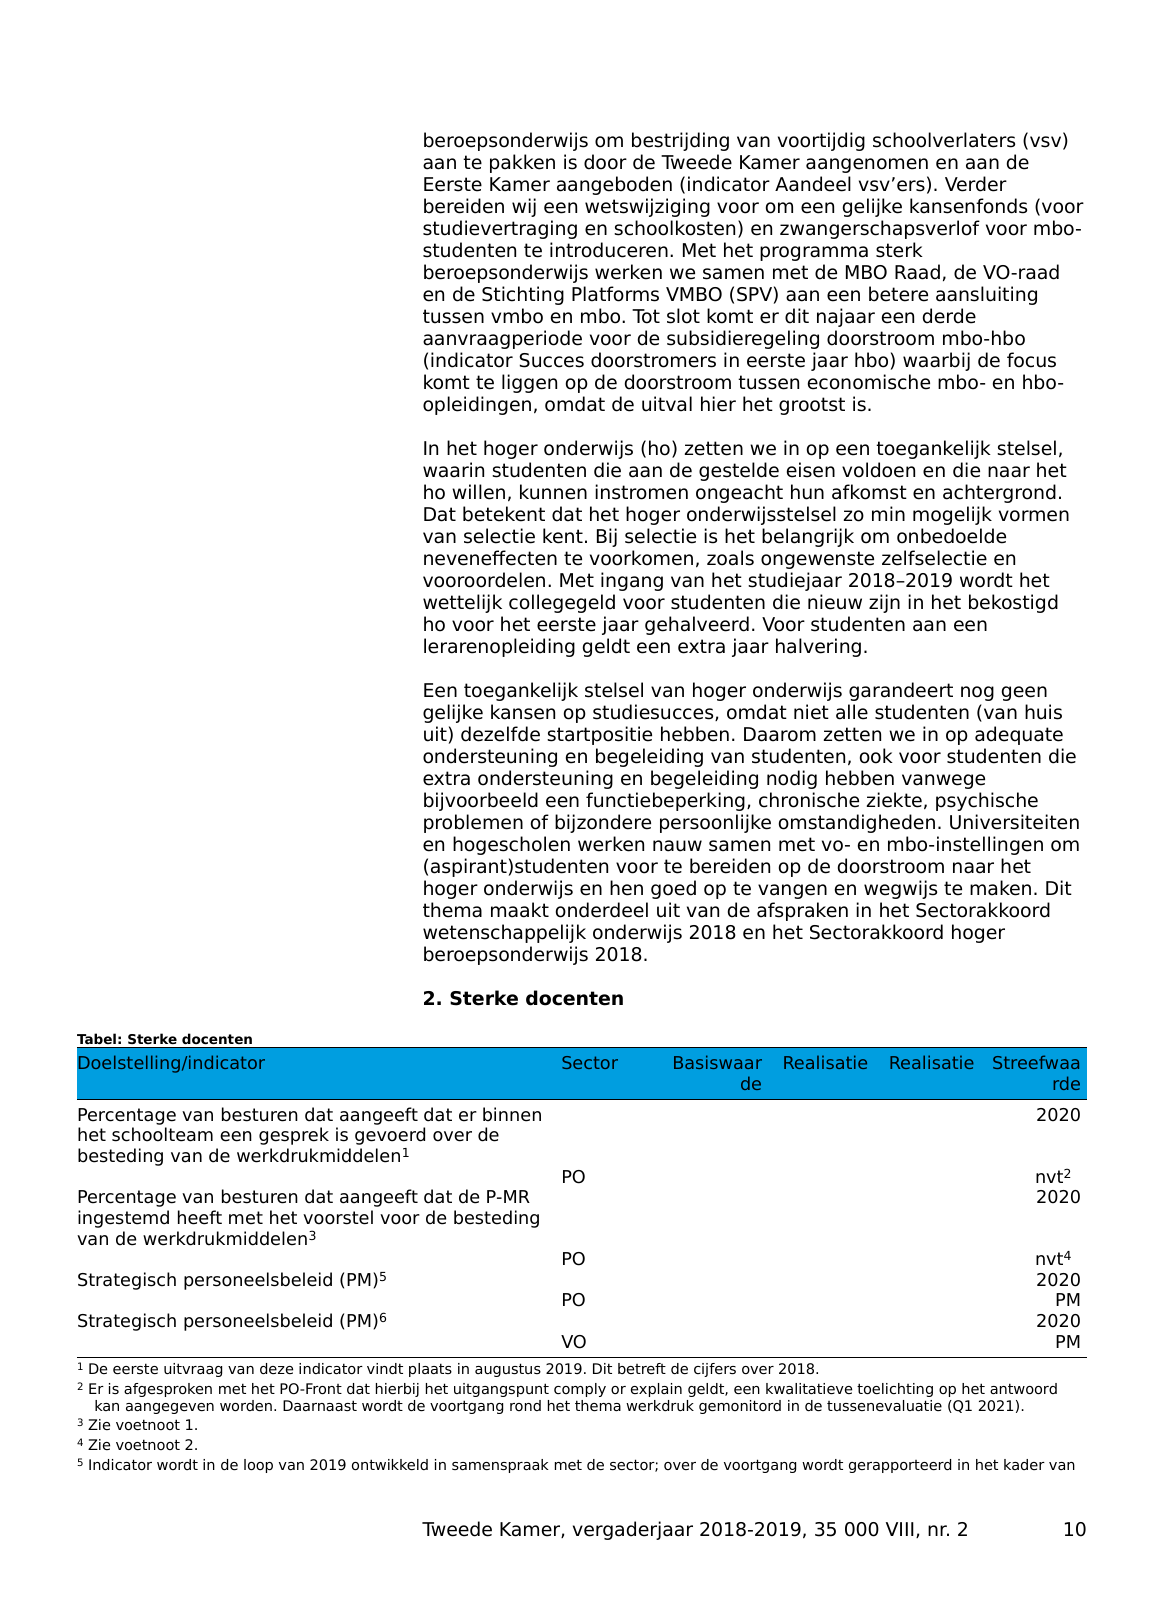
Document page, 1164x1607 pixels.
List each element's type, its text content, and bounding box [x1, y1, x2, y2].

table_cell [555, 1311, 661, 1332]
table_cell [77, 1167, 555, 1187]
table_cell PM [980, 1332, 1087, 1357]
table_cell PO [555, 1290, 661, 1311]
table_cell [768, 1167, 874, 1187]
table_header Tabel: Sterke docenten [77, 1032, 1087, 1047]
table_cell Percentage van besturen dat aangeeft dat de P-MR ingestemd heeft met het voorstel voor de besteding van de werkdrukmiddelen3 [77, 1187, 555, 1249]
table_cell [555, 1187, 661, 1249]
table_cell [77, 1290, 555, 1311]
table_cell Strategisch personeelsbeleid (PM)5 [77, 1270, 555, 1290]
table_cell 1 De eerste uitvraag van deze indicator vindt plaats in augustus 2019. Dit betreft de cijfers over 2018. 2 Er is afgesproken met het PO-Front dat hierbij het uitgangspunt comply or explain geldt, een kwalitatieve toelichting op het antwoord kan aangegeven worden. Daarnaast wordt de voortgang rond het thema werkdruk gemonitord in de tussenevaluatie (Q1 2021). 3 Zie voetnoot 1. 4 Zie voetnoot 2. 5 Indicator wordt in de loop van 2019 ontwikkeld in samenspraak met de sector; over de voortgang wordt gerapporteerd in het kader van [77, 1358, 1087, 1474]
table_cell PO [555, 1249, 661, 1270]
table_cell nvt2 [980, 1167, 1087, 1187]
table_cell 2020 [980, 1100, 1087, 1167]
table_cell [661, 1270, 768, 1290]
table_cell [874, 1332, 980, 1357]
table_cell Doelstelling/indicator [77, 1048, 555, 1099]
table_cell [874, 1270, 980, 1290]
table_cell Basiswaarde [661, 1048, 768, 1099]
text beroepsonderwijs om bestrijding van voortijdig schoolverlaters (vsv) aan te pakken is door de Tweede Kamer aangenomen en aan de Eerste Kamer aangeboden (indicator Aandeel vsv’ers). Verder bereiden wij een wetswijziging voor om een gelijke kansenfonds (voor studievertraging en schoolkosten) en zwangerschapsverlof voor mbo-studenten te introduceren. Met het programma sterk beroepsonderwijs werken we samen met de MBO Raad, de VO-raad en de Stichting Platforms VMBO (SPV) aan een betere aansluiting tussen vmbo en mbo. Tot slot komt er dit najaar een derde aanvraagperiode voor de subsidieregeling doorstroom mbo-hbo (indicator Succes doorstromers in eerste jaar hbo) waarbij de focus komt te liggen op de doorstroom tussen economische mbo- en hbo-opleidingen, omdat de uitval hier het grootst is. [422, 130, 1087, 416]
table_cell [661, 1167, 768, 1187]
table_cell [768, 1290, 874, 1311]
table_cell [661, 1249, 768, 1270]
table_cell [874, 1311, 980, 1332]
table_cell Realisatie [874, 1048, 980, 1099]
table_cell nvt4 [980, 1249, 1087, 1270]
table_cell 2020 [980, 1187, 1087, 1249]
table_cell [768, 1249, 874, 1270]
table_cell VO [555, 1332, 661, 1357]
table_cell [768, 1187, 874, 1249]
table_cell [77, 1249, 555, 1270]
table_cell Strategisch personeelsbeleid (PM)6 [77, 1311, 555, 1332]
text Een toegankelijk stelsel van hoger onderwijs garandeert nog geen gelijke kansen op studiesucces, omdat niet alle studenten (van huis uit) dezelfde startpositie hebben. Daarom zetten we in op adequate ondersteuning en begeleiding van studenten, ook voor studenten die extra ondersteuning en begeleiding nodig hebben vanwege bijvoorbeeld een functiebeperking, chronische ziekte, psychische problemen of bijzondere persoonlijke omstandigheden. Universiteiten en hogescholen werken nauw samen met vo- en mbo-instellingen om (aspirant)studenten voor te bereiden op de doorstroom naar het hoger onderwijs en hen goed op te vangen en wegwijs te maken. Dit thema maakt onderdeel uit van de afspraken in het Sectorakkoord wetenschappelijk onderwijs 2018 en het Sectorakkoord hoger beroepsonderwijs 2018. [422, 680, 1087, 966]
table_cell PM [980, 1290, 1087, 1311]
table_cell [874, 1167, 980, 1187]
table_cell [555, 1100, 661, 1167]
table_cell 2020 [980, 1270, 1087, 1290]
table_cell 2020 [980, 1311, 1087, 1332]
text In het hoger onderwijs (ho) zetten we in op een toegankelijk stelsel, waarin studenten die aan de gestelde eisen voldoen en die naar het ho willen, kunnen instromen ongeacht hun afkomst en achtergrond. Dat betekent dat het hoger onderwijsstelsel zo min mogelijk vormen van selectie kent. Bij selectie is het belangrijk om onbedoelde neveneffecten te voorkomen, zoals ongewenste zelfselectie en vooroordelen. Met ingang van het studiejaar 2018–2019 wordt het wettelijk collegegeld voor studenten die nieuw zijn in het bekostigd ho voor het eerste jaar gehalveerd. Voor studenten aan een lerarenopleiding geldt een extra jaar halvering. [422, 438, 1087, 658]
table_cell Percentage van besturen dat aangeeft dat er binnen het schoolteam een gesprek is gevoerd over de besteding van de werkdrukmiddelen1 [77, 1100, 555, 1167]
table_cell PO [555, 1167, 661, 1187]
table_cell Realisatie [768, 1048, 874, 1099]
table_cell [661, 1332, 768, 1357]
table_cell [768, 1332, 874, 1357]
table_cell [661, 1100, 768, 1167]
table_cell [661, 1311, 768, 1332]
subtitle 2. Sterke docenten [422, 988, 1087, 1010]
table_cell [661, 1290, 768, 1311]
table_cell [768, 1311, 874, 1332]
table_cell [555, 1270, 661, 1290]
table_cell [768, 1270, 874, 1290]
table_cell [874, 1290, 980, 1311]
table_cell [874, 1100, 980, 1167]
table_cell [874, 1187, 980, 1249]
table_cell Streefwaarde [980, 1048, 1087, 1099]
table_cell [768, 1100, 874, 1167]
table_cell [77, 1332, 555, 1357]
table_cell [661, 1187, 768, 1249]
table_cell [874, 1249, 980, 1270]
table_cell Sector [555, 1048, 661, 1099]
